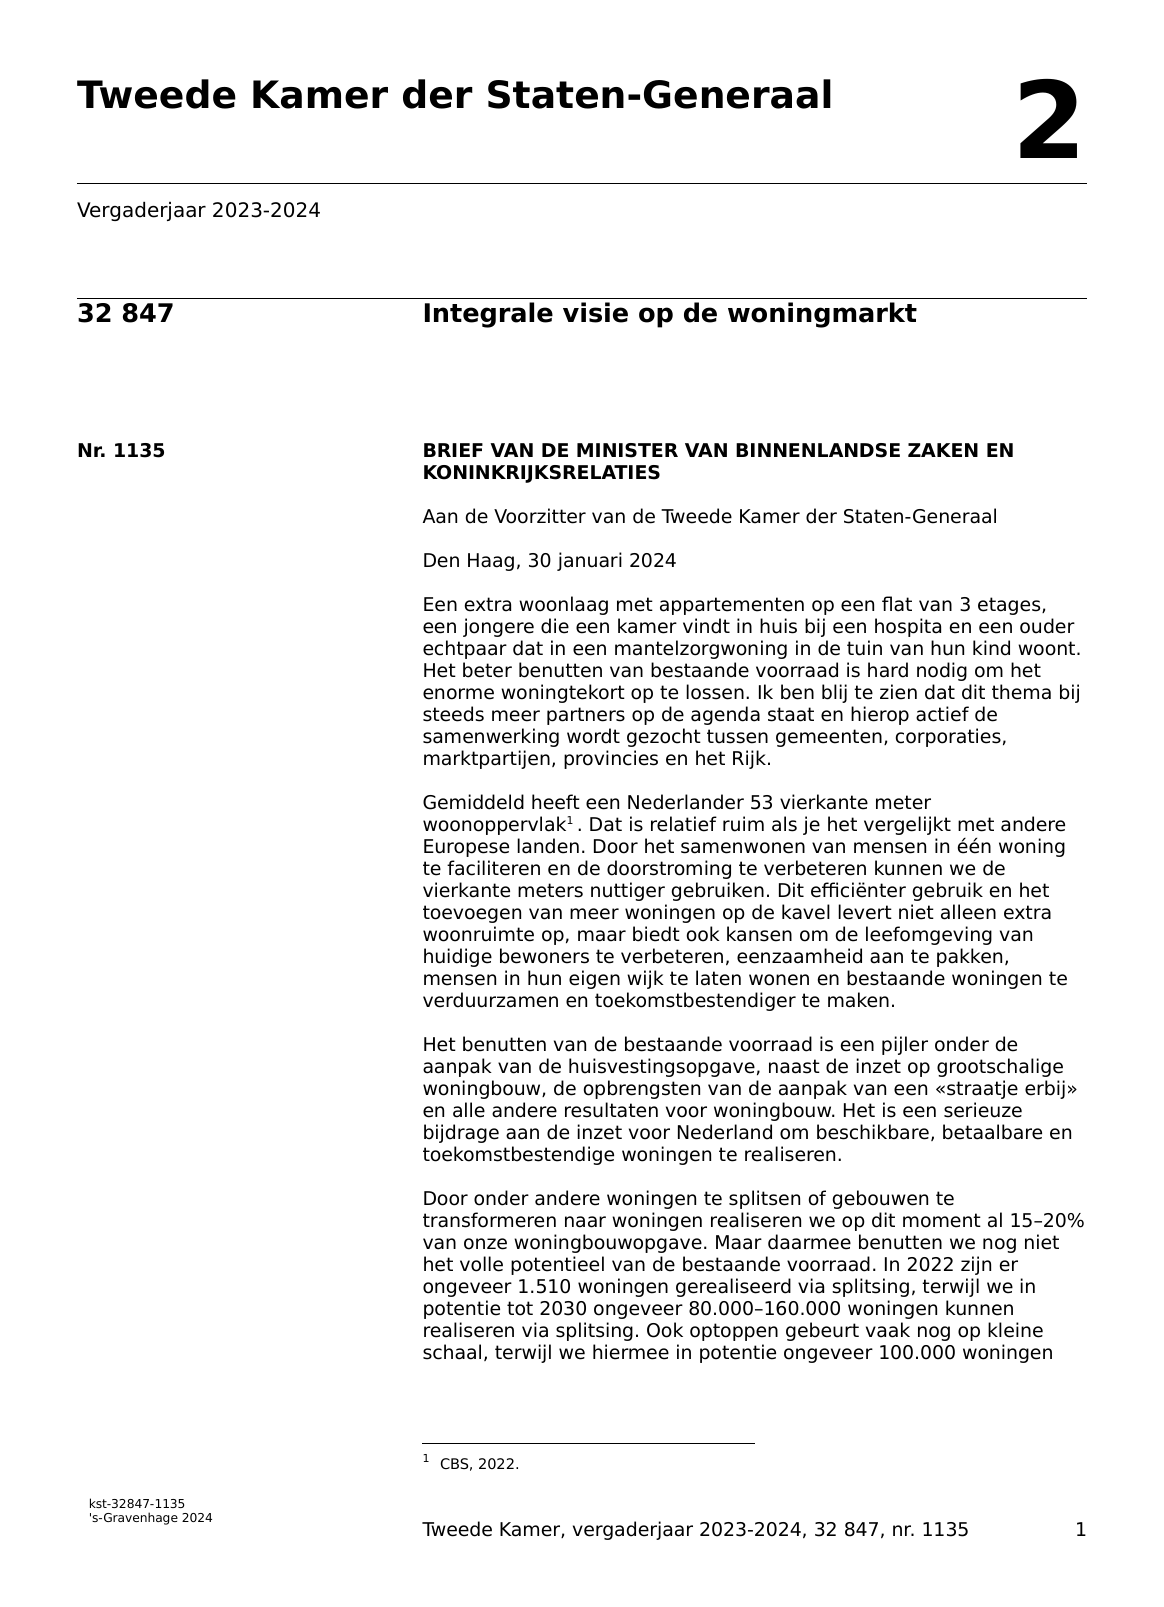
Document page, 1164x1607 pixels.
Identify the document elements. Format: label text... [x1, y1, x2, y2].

text Gemiddeld heeft een Nederlander 53 vierkante meter woonoppervlak. Dat is relatief ruim als je het vergelijkt met andere Europese landen. Door het samenwonen van mensen in één woning te faciliteren en de doorstroming te verbeteren kunnen we de vierkante meters nuttiger gebruiken. Dit efficiënter gebruik en het toevoegen van meer woningen op de kavel levert niet alleen extra woonruimte op, maar biedt ook kansen om de leefomgeving van huidige bewoners te verbeteren, eenzaamheid aan te pakken, mensen in hun eigen wijk te laten wonen en bestaande woningen te verduurzamen en toekomstbestendiger te maken. [422, 792, 1087, 1012]
text 's-Gravenhage 2024 [88, 1511, 323, 1525]
subtitle 32 847 Integrale visie op de woningmarkt [77, 299, 1087, 329]
text Een extra woonlaag met appartementen op een flat van 3 etages, een jongere die een kamer vindt in huis bij een hospita en een ouder echtpaar dat in een mantelzorgwoning in de tuin van hun kind woont. Het beter benutten van bestaande voorraad is hard nodig om het enorme woningtekort op te lossen. Ik ben blij te zien dat dit thema bij steeds meer partners op de agenda staat en hierop actief de samenwerking wordt gezocht tussen gemeenten, corporaties, marktpartijen, provincies en het Rijk. [422, 594, 1087, 770]
text Door onder andere woningen te splitsen of gebouwen te transformeren naar woningen realiseren we op dit moment al 15–20% van onze woningbouwopgave. Maar daarmee benutten we nog niet het volle potentieel van de bestaande voorraad. In 2022 zijn er ongeveer 1.510 woningen gerealiseerd via splitsing, terwijl we in potentie tot 2030 ongeveer 80.000–160.000 woningen kunnen realiseren via splitsing. Ook optoppen gebeurt vaak nog op kleine schaal, terwijl we hiermee in potentie ongeveer 100.000 woningen [422, 1188, 1087, 1364]
text Het benutten van de bestaande voorraad is een pijler onder de aanpak van de huisvestingsopgave, naast de inzet op grootschalige woningbouw, de opbrengsten van de aanpak van een «straatje erbij» en alle andere resultaten voor woningbouw. Het is een serieuze bijdrage aan de inzet voor Nederland om beschikbare, betaalbare en toekomstbestendige woningen te realiseren. [422, 1034, 1087, 1166]
text kst-32847-1135 [88, 1497, 323, 1511]
text Aan de Voorzitter van de Tweede Kamer der Staten-Generaal [422, 506, 1087, 528]
subtitle Nr. 1135 BRIEF VAN DE MINISTER VAN BINNENLANDSE ZAKEN EN KONINKRIJKSRELATIES [77, 440, 1087, 484]
text Den Haag, 30 januari 2024 [422, 550, 1087, 572]
text CBS, 2022. [422, 1452, 1087, 1474]
table_cell Vergaderjaar 2023-2024 [77, 184, 1087, 298]
table_header 2 [886, 59, 1087, 183]
table_header Tweede Kamer der Staten-Generaal [77, 59, 886, 183]
